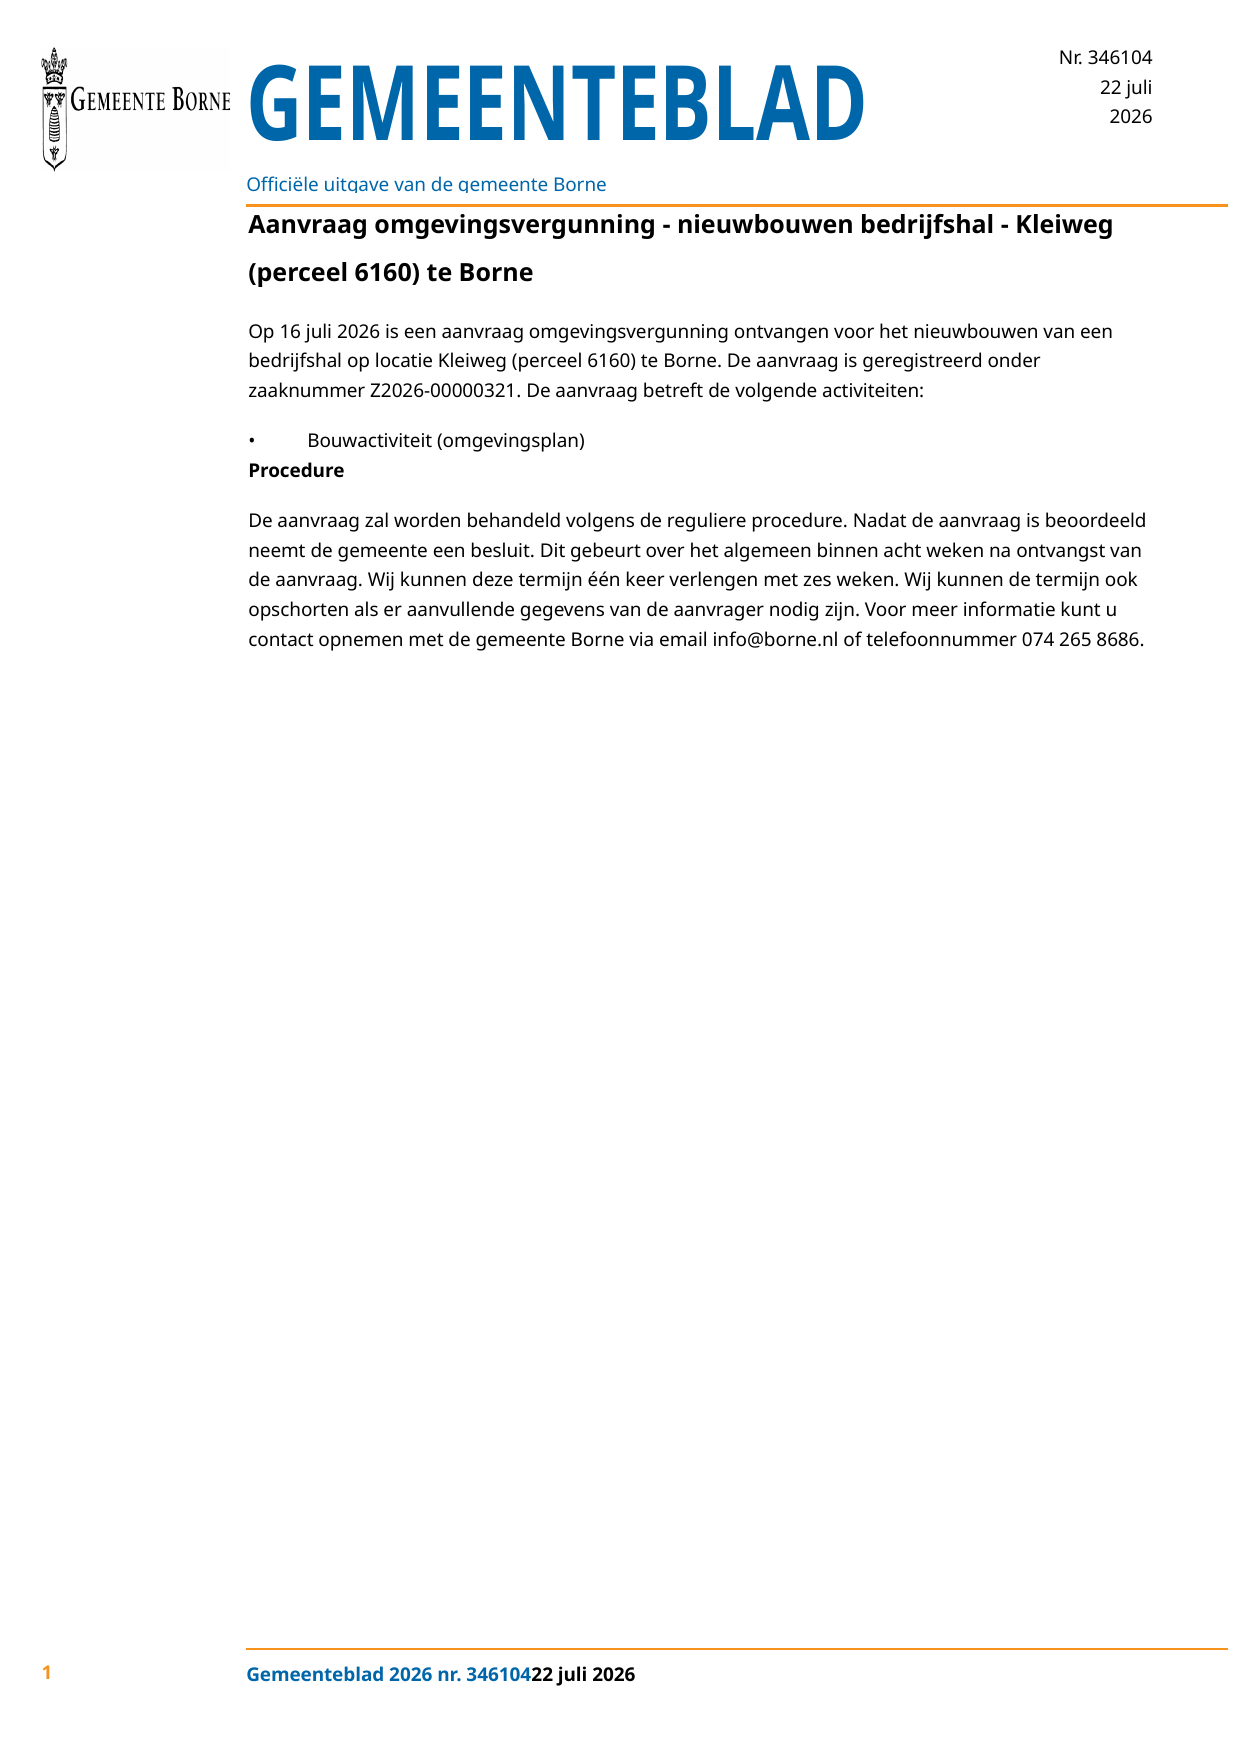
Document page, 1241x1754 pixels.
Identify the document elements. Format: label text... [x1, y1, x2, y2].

list Bouwactiviteit (omgevingsplan) [248, 427, 1152, 453]
text De aanvraag zal worden behandeld volgens de reguliere procedure. Nadat de aanvraag is beoordeeld neemt de gemeente een besluit. Dit gebeurt over het algemeen binnen acht weken na ontvangst van de aanvraag. Wij kunnen deze termijn één keer verlengen met zes weken. Wij kunnen de termijn ook opschorten als er aanvullende gegevens van de aanvrager nodig zijn. Voor meer informatie kunt u contact opnemen met de gemeente Borne via email info@borne.nl of telefoonnummer 074 265 8686. [248, 507, 1152, 652]
text Op 16 juli 2026 is een aanvraag omgevingsvergunning ontvangen voor het nieuwbouwen van een bedrijfshal op locatie Kleiweg (perceel 6160) te Borne. De aanvraag is geregistreerd onder zaaknummer Z2026-00000321. De aanvraag betreft de volgende activiteiten: [248, 318, 1152, 403]
text Procedure [248, 457, 1152, 483]
text Aanvraag omgevingsvergunning - nieuwbouwen bedrijfshal - Kleiweg (perceel 6160) te Borne [248, 207, 1152, 288]
picture [41, 47, 231, 172]
